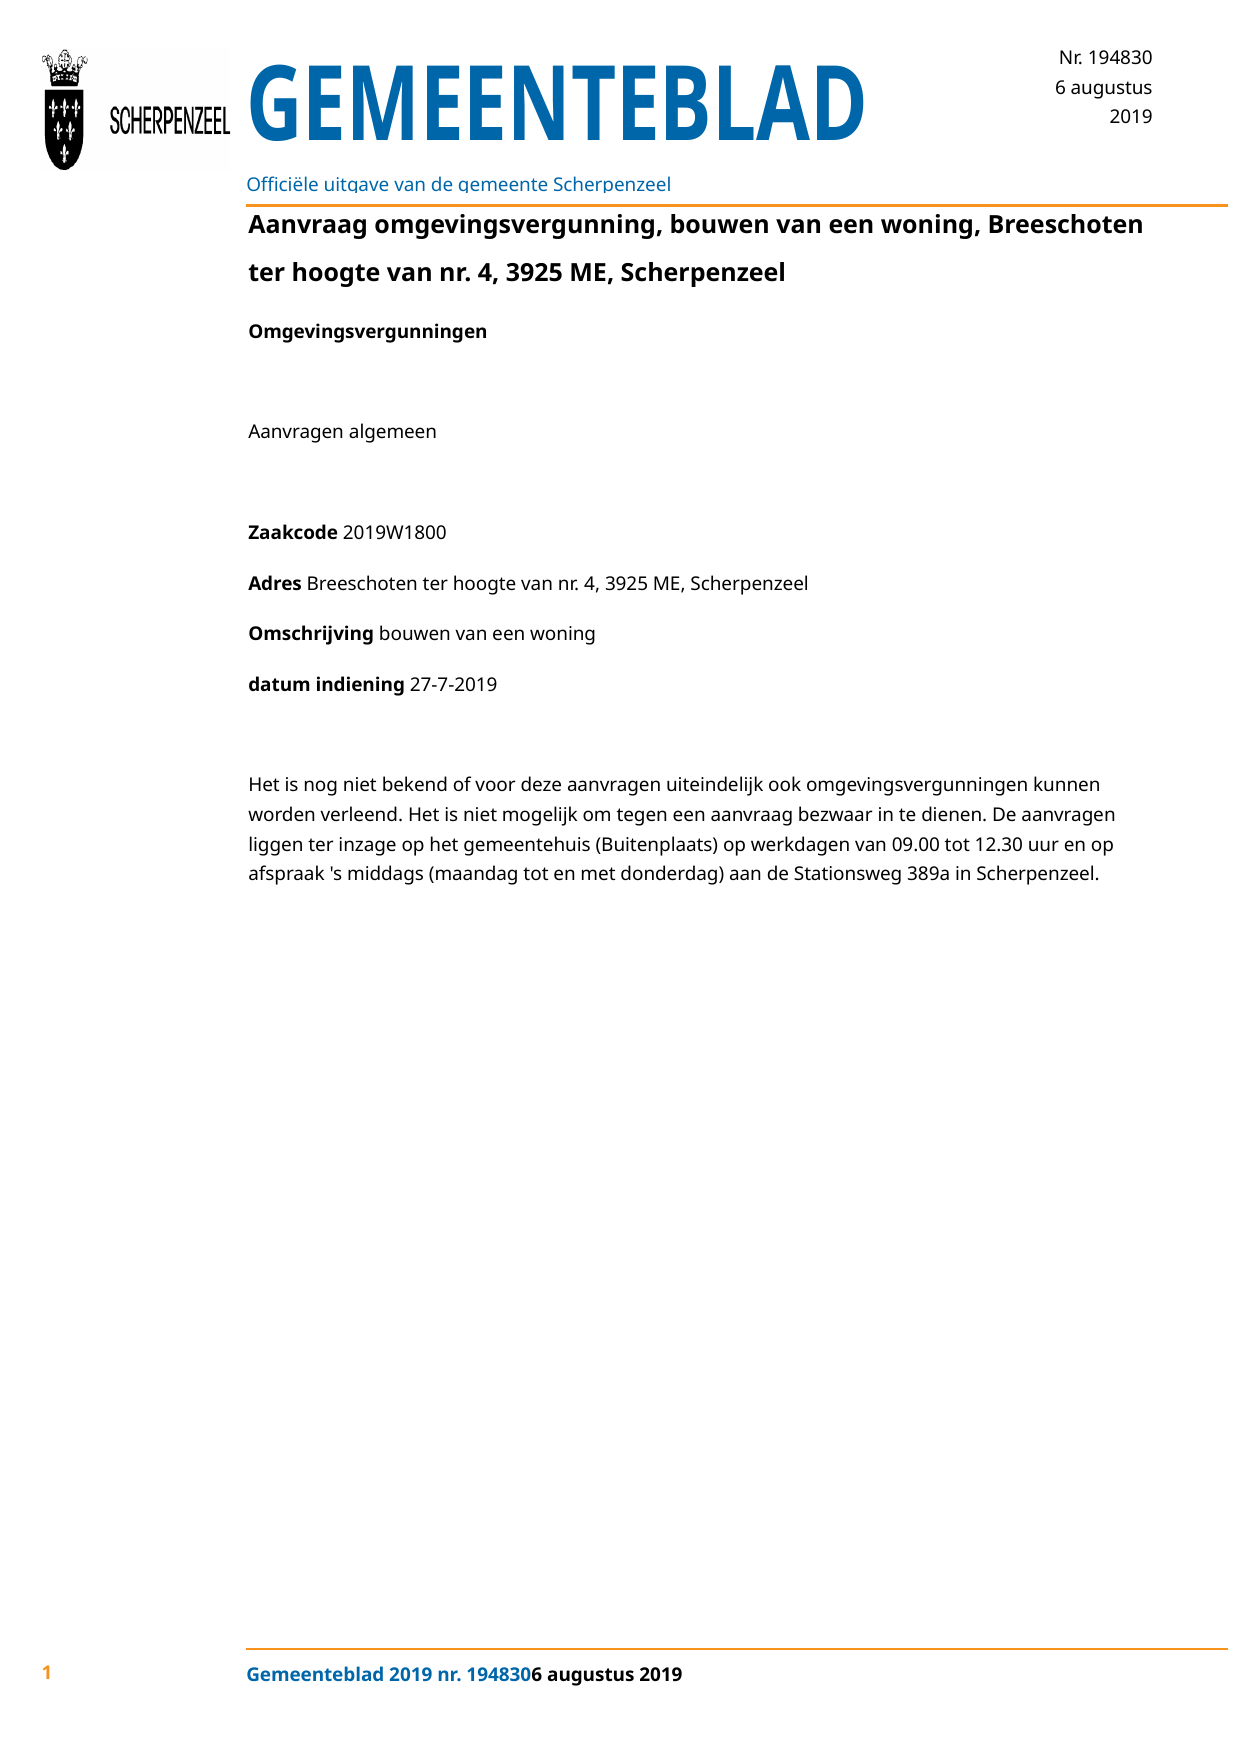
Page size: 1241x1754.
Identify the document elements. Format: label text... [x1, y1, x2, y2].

text Aanvragen algemeen [248, 419, 1152, 444]
text Omschrijving bouwen van een woning [248, 620, 1152, 646]
text Zaakcode 2019W1800 [248, 519, 1152, 545]
text Adres Breeschoten ter hoogte van nr. 4, 3925 ME, Scherpenzeel [248, 570, 1152, 596]
text datum indiening 27-7-2019 [248, 671, 1152, 697]
text Omgevingsvergunningen [248, 318, 1152, 344]
text Aanvraag omgevingsvergunning, bouwen van een woning, Breeschoten ter hoogte van nr. 4, 3925 ME, Scherpenzeel [248, 207, 1152, 288]
text Het is nog niet bekend of voor deze aanvragen uiteindelijk ook omgevingsvergunningen kunnen worden verleend. Het is niet mogelijk om tegen een aanvraag bezwaar in te dienen. De aanvragen liggen ter inzage op het gemeentehuis (Buitenplaats) op werkdagen van 09.00 tot 12.30 uur en op afspraak 's middags (maandag tot en met donderdag) aan de Stationsweg 389a in Scherpenzeel. [248, 772, 1152, 886]
picture [41, 47, 231, 172]
